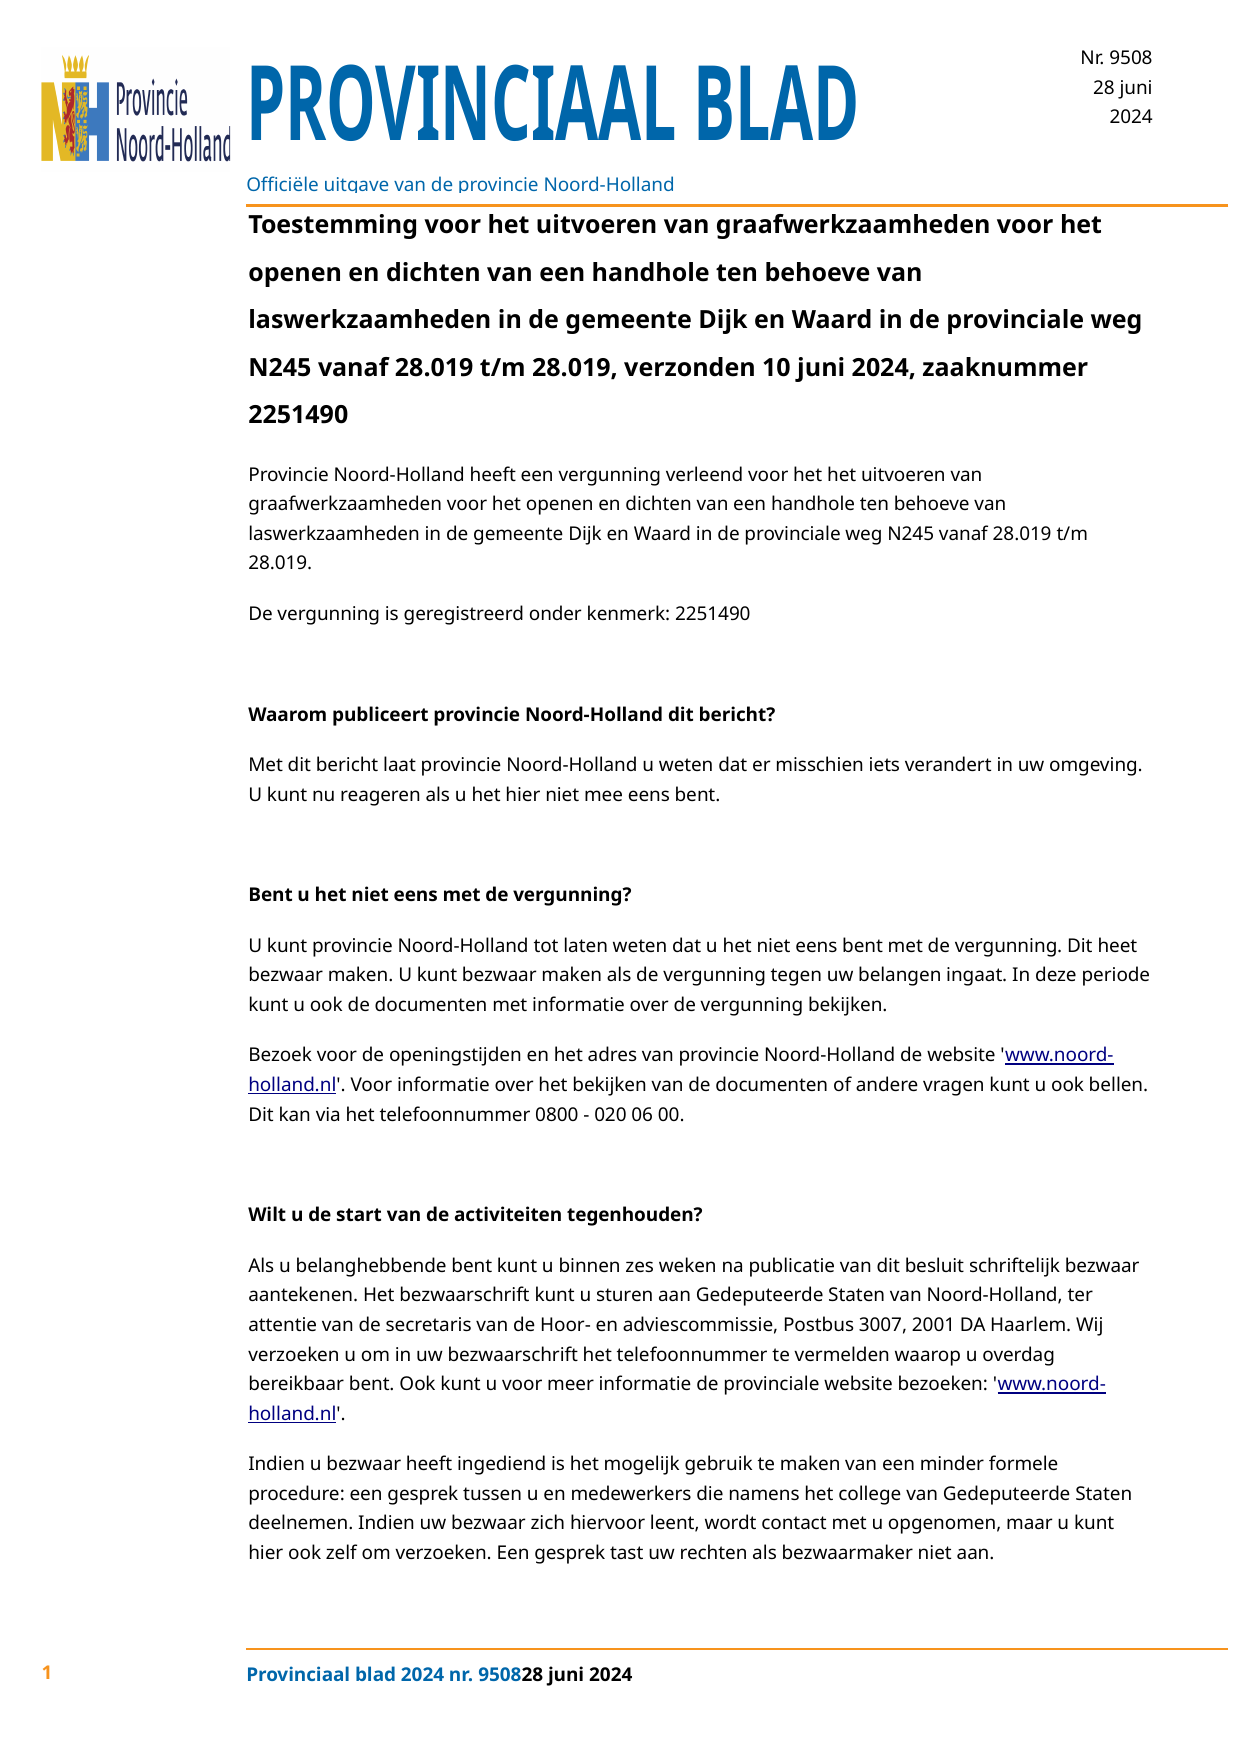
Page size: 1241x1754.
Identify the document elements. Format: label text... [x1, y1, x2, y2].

text Waarom publiceert provincie Noord-Holland dit bericht? [248, 701, 1152, 726]
text Met dit bericht laat provincie Noord-Holland u weten dat er misschien iets verandert in uw omgeving. U kunt nu reageren als u het hier niet mee eens bent. [248, 751, 1152, 806]
text Indien u bezwaar heeft ingediend is het mogelijk gebruik te maken van een minder formele procedure: een gesprek tussen u en medewerkers die namens het college van Gedeputeerde Staten deelnemen. Indien uw bezwaar zich hiervoor leent, wordt contact met u opgenomen, maar u kunt hier ook zelf om verzoeken. Een gesprek tast uw rechten als bezwaarmaker niet aan. [248, 1450, 1152, 1565]
picture [41, 47, 231, 172]
text U kunt provincie Noord-Holland tot laten weten dat u het niet eens bent met de vergunning. Dit heet bezwaar maken. U kunt bezwaar maken als de vergunning tegen uw belangen ingaat. In deze periode kunt u ook de documenten met informatie over de vergunning bekijken. [248, 932, 1152, 1017]
text Toestemming voor het uitvoeren van graafwerkzaamheden voor het openen en dichten van een handhole ten behoeve van laswerkzaamheden in de gemeente Dijk en Waard in de provinciale weg N245 vanaf 28.019 t/m 28.019, verzonden 10 juni 2024, zaaknummer 2251490 [248, 207, 1152, 431]
text Als u belanghebbende bent kunt u binnen zes weken na publicatie van dit besluit schriftelijk bezwaar aantekenen. Het bezwaarschrift kunt u sturen aan Gedeputeerde Staten van Noord-Holland, ter attentie van de secretaris van de Hoor- en adviescommissie, Postbus 3007, 2001 DA Haarlem. Wij verzoeken u om in uw bezwaarschrift het telefoonnummer te vermelden waarop u overdag bereikbaar bent. Ook kunt u voor meer informatie de provinciale website bezoeken: 'www.noord-holland.nl'. [248, 1252, 1152, 1426]
text Wilt u de start van de activiteiten tegenhouden? [248, 1202, 1152, 1227]
text Bent u het niet eens met de vergunning? [248, 882, 1152, 907]
text Bezoek voor de openingstijden en het adres van provincie Noord-Holland de website 'www.noord-holland.nl'. Voor informatie over het bekijken van de documenten of andere vragen kunt u ook bellen. Dit kan via het telefoonnummer 0800 - 020 06 00. [248, 1042, 1152, 1126]
text De vergunning is geregistreerd onder kenmerk: 2251490 [248, 600, 1152, 626]
text Provincie Noord-Holland heeft een vergunning verleend voor het het uitvoeren van graafwerkzaamheden voor het openen en dichten van een handhole ten behoeve van laswerkzaamheden in de gemeente Dijk en Waard in de provinciale weg N245 vanaf 28.019 t/m 28.019. [248, 461, 1152, 575]
